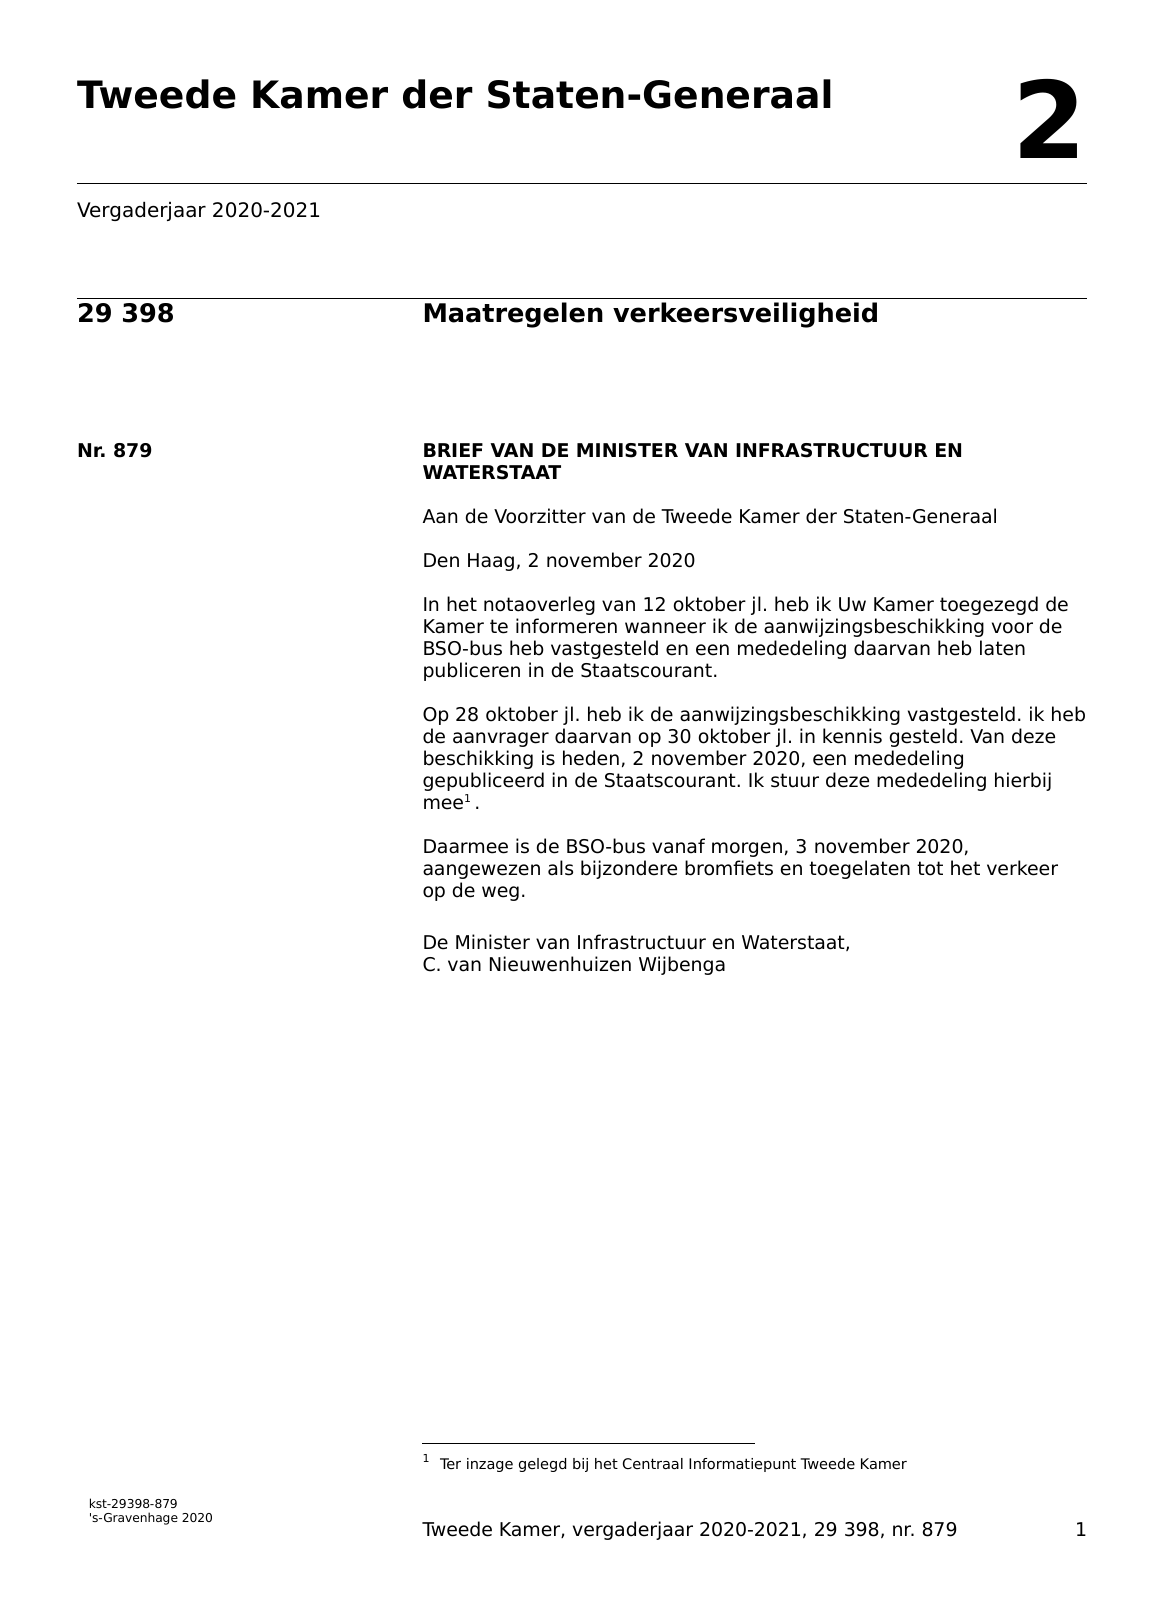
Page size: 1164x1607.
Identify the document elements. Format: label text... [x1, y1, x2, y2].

text In het notaoverleg van 12 oktober jl. heb ik Uw Kamer toegezegd de Kamer te informeren wanneer ik de aanwijzingsbeschikking voor de BSO-bus heb vastgesteld en een mededeling daarvan heb laten publiceren in de Staatscourant. [422, 594, 1087, 682]
table_header 2 [886, 59, 1087, 183]
text 's-Gravenhage 2020 [88, 1511, 323, 1525]
subtitle Nr. 879 BRIEF VAN DE MINISTER VAN INFRASTRUCTUUR EN WATERSTAAT [77, 440, 1087, 484]
text Daarmee is de BSO-bus vanaf morgen, 3 november 2020, aangewezen als bijzondere bromfiets en toegelaten tot het verkeer op de weg. [422, 836, 1087, 902]
text Ter inzage gelegd bij het Centraal Informatiepunt Tweede Kamer [422, 1452, 1087, 1474]
text kst-29398-879 [88, 1497, 323, 1511]
text Op 28 oktober jl. heb ik de aanwijzingsbeschikking vastgesteld. ik heb de aanvrager daarvan op 30 oktober jl. in kennis gesteld. Van deze beschikking is heden, 2 november 2020, een mededeling gepubliceerd in de Staatscourant. Ik stuur deze mededeling hierbij mee. [422, 704, 1087, 814]
subtitle 29 398 Maatregelen verkeersveiligheid [77, 299, 1087, 329]
text Aan de Voorzitter van de Tweede Kamer der Staten-Generaal [422, 506, 1087, 528]
table_header Tweede Kamer der Staten-Generaal [77, 59, 886, 183]
text De Minister van Infrastructuur en Waterstaat, C. van Nieuwenhuizen Wijbenga [422, 932, 1087, 976]
table_cell Vergaderjaar 2020-2021 [77, 184, 1087, 298]
text Den Haag, 2 november 2020 [422, 550, 1087, 572]
